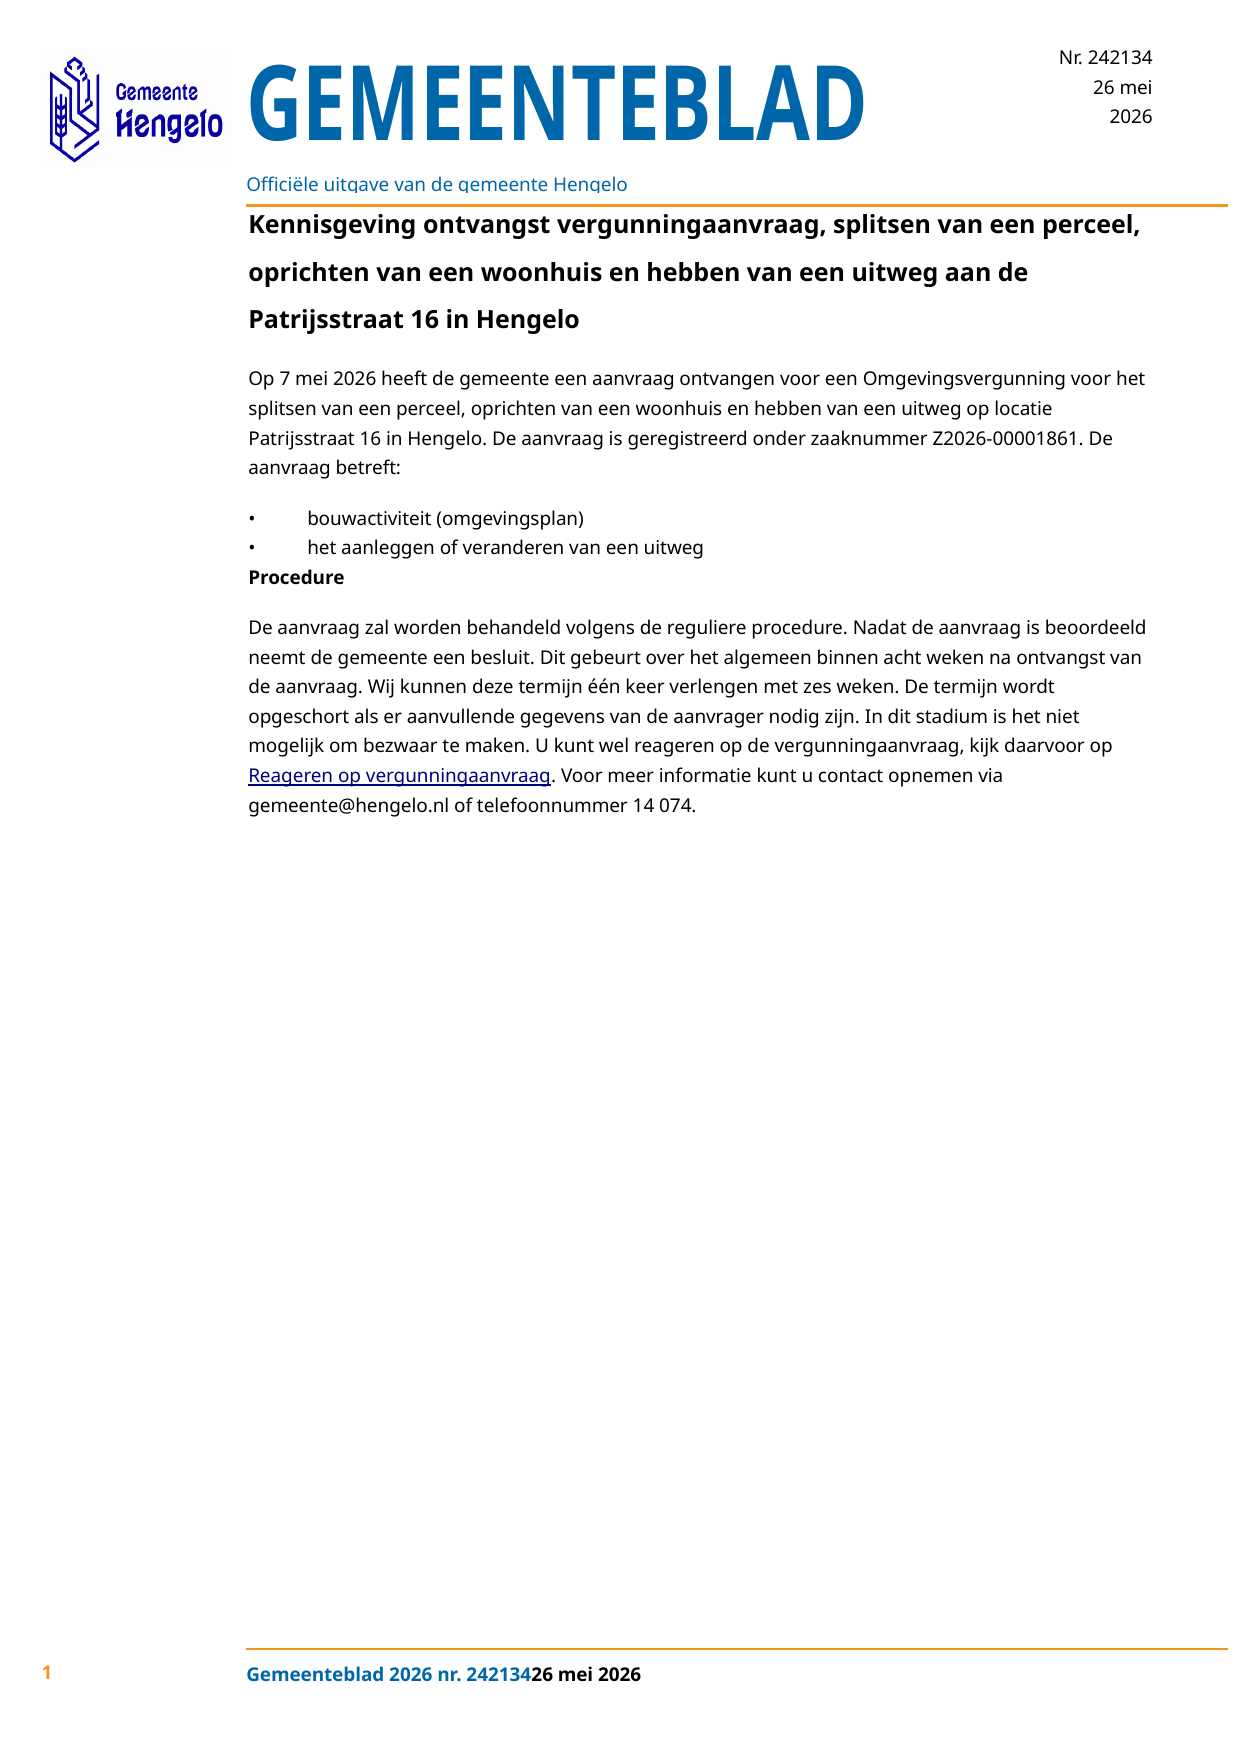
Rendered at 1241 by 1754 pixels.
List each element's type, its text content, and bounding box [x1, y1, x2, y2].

text De aanvraag zal worden behandeld volgens de reguliere procedure. Nadat de aanvraag is beoordeeld neemt de gemeente een besluit. Dit gebeurt over het algemeen binnen acht weken na ontvangst van de aanvraag. Wij kunnen deze termijn één keer verlengen met zes weken. De termijn wordt opgeschort als er aanvullende gegevens van de aanvrager nodig zijn. In dit stadium is het niet mogelijk om bezwaar te maken. U kunt wel reageren op de vergunningaanvraag, kijk daarvoor op Reageren op vergunningaanvraag. Voor meer informatie kunt u contact opnemen via gemeente@hengelo.nl of telefoonnummer 14 074. [248, 614, 1152, 817]
list bouwactiviteit (omgevingsplan) [248, 505, 1152, 530]
picture [41, 47, 231, 172]
text Op 7 mei 2026 heeft de gemeente een aanvraag ontvangen voor een Omgevingsvergunning voor het splitsen van een perceel, oprichten van een woonhuis en hebben van een uitweg op locatie Patrijsstraat 16 in Hengelo. De aanvraag is geregistreerd onder zaaknummer Z2026-00001861. De aanvraag betreft: [248, 366, 1152, 480]
list het aanleggen of veranderen van een uitweg [248, 534, 1152, 560]
text Kennisgeving ontvangst vergunningaanvraag, splitsen van een perceel, oprichten van een woonhuis en hebben van een uitweg aan de Patrijsstraat 16 in Hengelo [248, 207, 1152, 336]
text Procedure [248, 564, 1152, 589]
